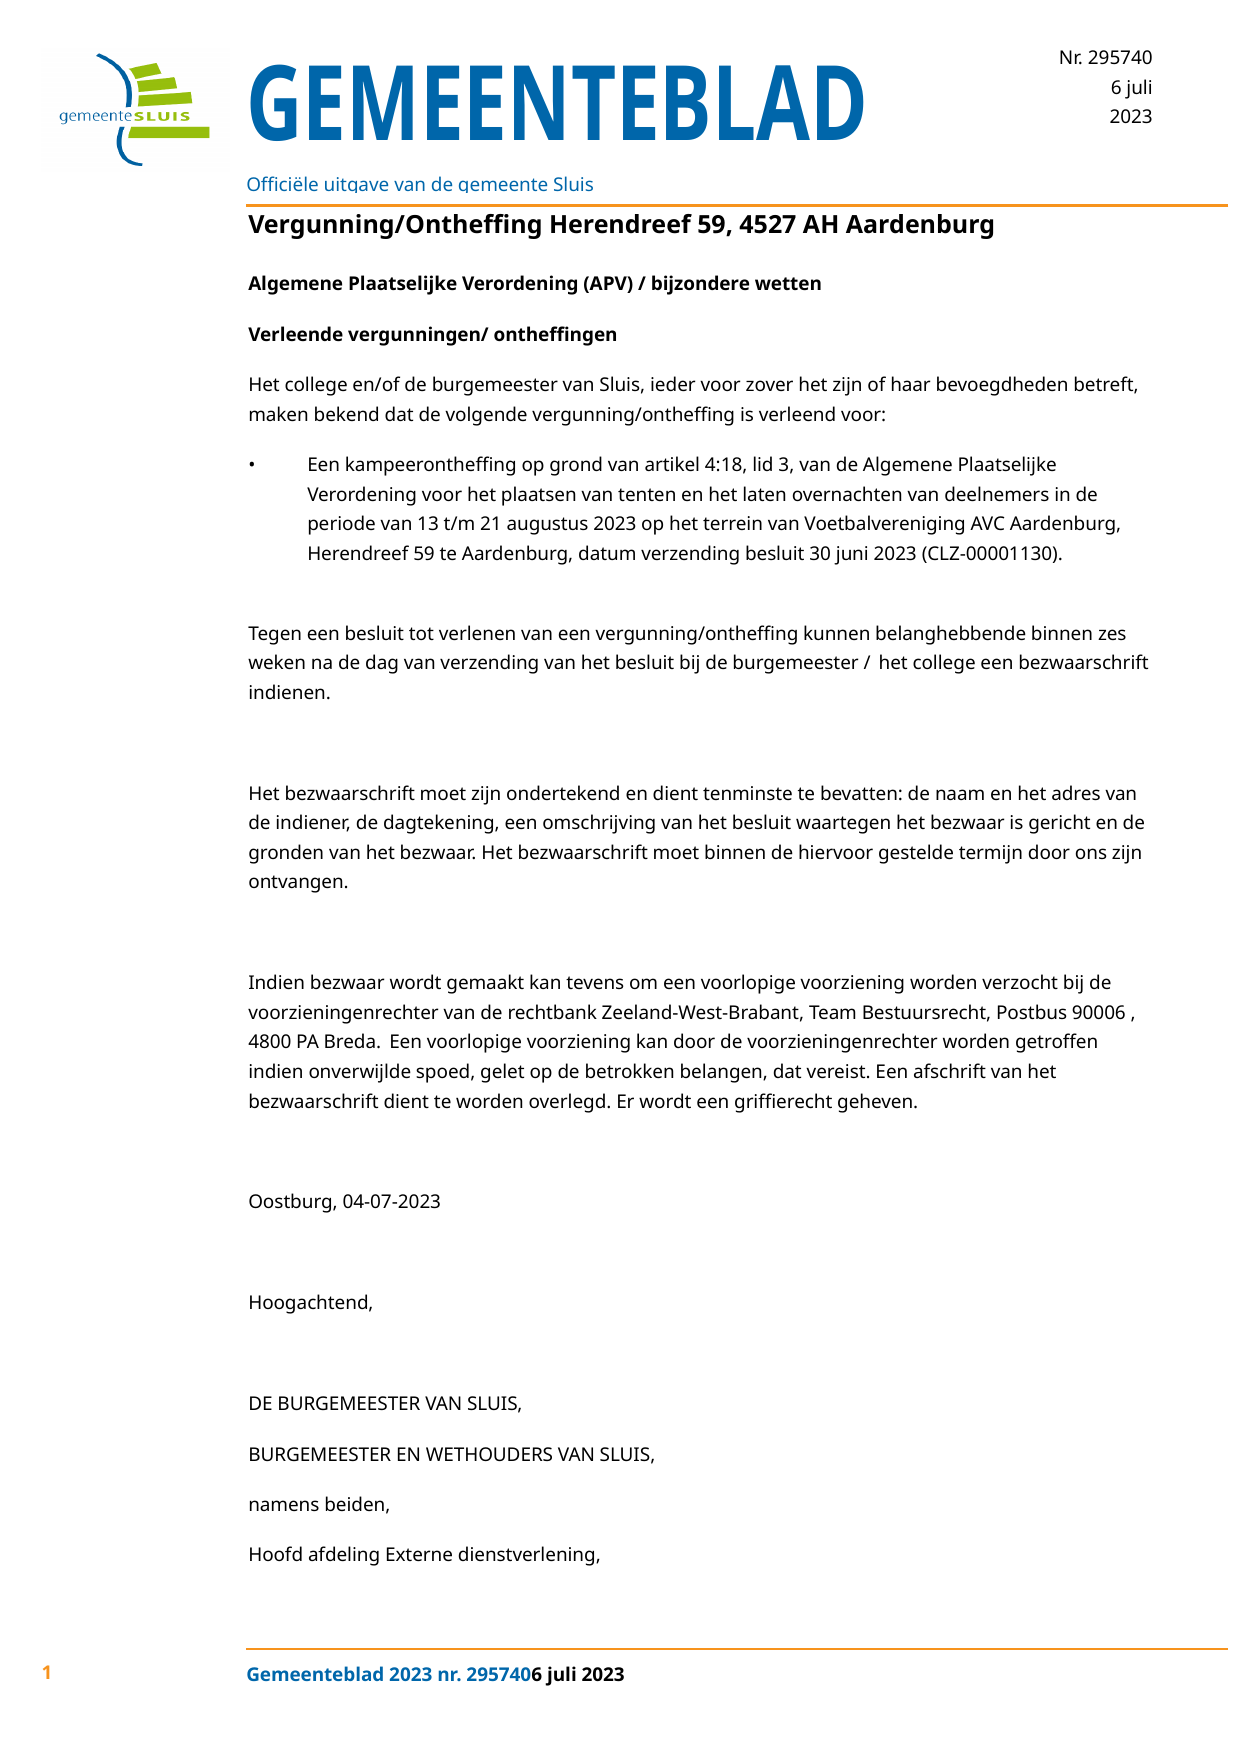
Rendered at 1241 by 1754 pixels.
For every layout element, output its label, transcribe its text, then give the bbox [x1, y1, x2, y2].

text Vergunning/Ontheffing Herendreef 59, 4527 AH Aardenburg [248, 207, 1152, 241]
text Algemene Plaatselijke Verordening (APV) / bijzondere wetten [248, 270, 1152, 296]
text Tegen een besluit tot verlenen van een vergunning/ontheffing kunnen belanghebbende binnen zes weken na de dag van verzending van het besluit bij de burgemeester / het college een bezwaarschrift indienen. [248, 620, 1152, 705]
picture [41, 47, 231, 172]
text Verleende vergunningen/ ontheffingen [248, 321, 1152, 346]
text DE BURGEMEESTER VAN SLUIS, [248, 1390, 1152, 1416]
text Indien bezwaar wordt gemaakt kan tevens om een voorlopige voorziening worden verzocht bij de voorzieningenrechter van de rechtbank Zeeland-West-Brabant, Team Bestuursrecht, Postbus 90006 , 4800 PA Breda. Een voorlopige voorziening kan door de voorzieningenrechter worden getroffen indien onverwijlde spoed, gelet op de betrokken belangen, dat vereist. Een afschrift van het bezwaarschrift dient te worden overlegd. Er wordt een griffierecht geheven. [248, 969, 1152, 1113]
text Hoofd afdeling Externe dienstverlening, [248, 1542, 1152, 1567]
list Een kampeerontheffing op grond van artikel 4:18, lid 3, van de Algemene Plaatselijke Verordening voor het plaatsen van tenten en het laten overnachten van deelnemers in de periode van 13 t/m 21 augustus 2023 op het terrein van Voetbalvereniging AVC Aardenburg, Herendreef 59 te Aardenburg, datum verzending besluit 30 juni 2023 (CLZ-00001130). [248, 451, 1152, 566]
text Hoogachtend, [248, 1289, 1152, 1315]
text Het bezwaarschrift moet zijn ondertekend en dient tenminste te bevatten: de naam en het adres van de indiener, de dagtekening, een omschrijving van het besluit waartegen het bezwaar is gericht en de gronden van het bezwaar. Het bezwaarschrift moet binnen de hiervoor gestelde termijn door ons zijn ontvangen. [248, 780, 1152, 894]
text Oostburg, 04-07-2023 [248, 1189, 1152, 1214]
text Het college en/of de burgemeester van Sluis, ieder voor zover het zijn of haar bevoegdheden betreft, maken bekend dat de volgende vergunning/ontheffing is verleend voor: [248, 371, 1152, 426]
text namens beiden, [248, 1491, 1152, 1517]
text BURGEMEESTER EN WETHOUDERS VAN SLUIS, [248, 1441, 1152, 1466]
